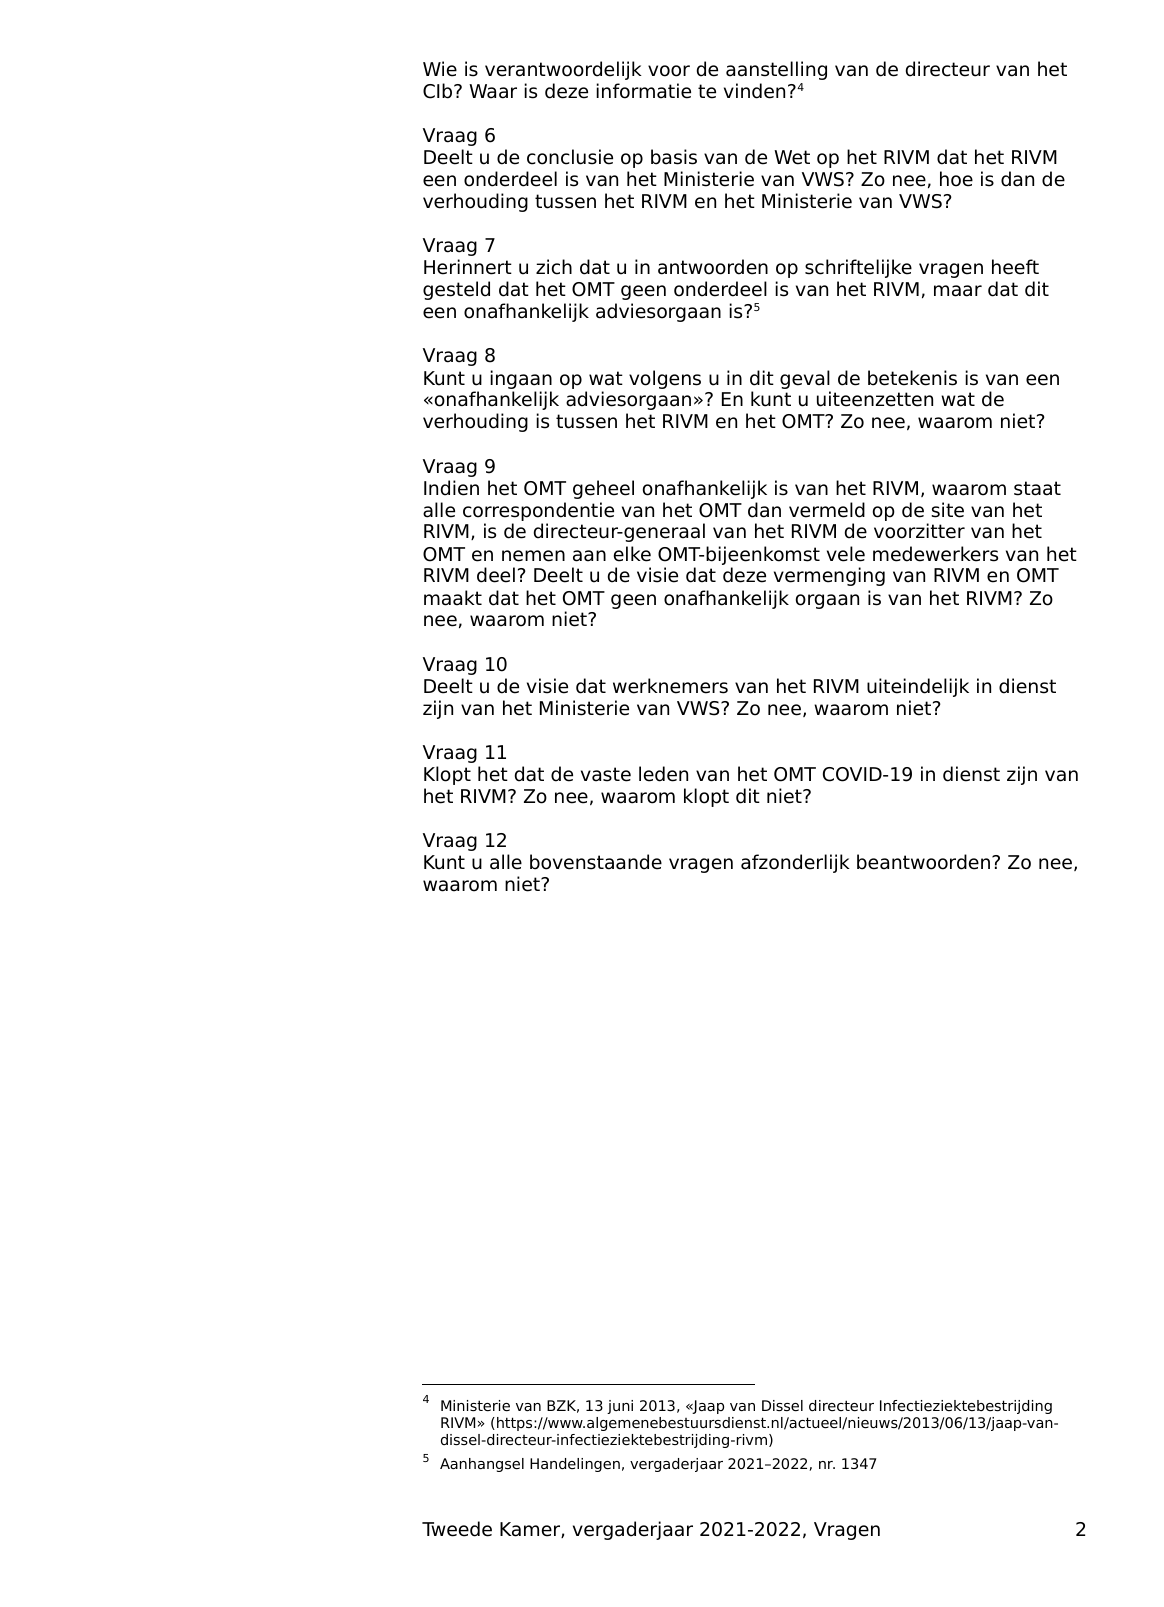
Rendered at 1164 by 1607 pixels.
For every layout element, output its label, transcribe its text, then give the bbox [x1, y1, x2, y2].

text Vraag 9 [422, 456, 1087, 477]
text Ministerie van BZK, 13 juni 2013, «Jaap van Dissel directeur Infectieziektebestrijding RIVM» (https://www.algemenebestuursdienst.nl/actueel/nieuws/2013/06/13/jaap-van-dissel-directeur-infectieziektebestrijding-rivm) [422, 1393, 1087, 1449]
text Vraag 6 [422, 125, 1087, 147]
text Vraag 12 [422, 830, 1087, 852]
text Kunt u alle bovenstaande vragen afzonderlijk beantwoorden? Zo nee, waarom niet? [422, 852, 1087, 896]
text Indien het OMT geheel onafhankelijk is van het RIVM, waarom staat alle correspondentie van het OMT dan vermeld op de site van het RIVM, is de directeur-generaal van het RIVM de voorzitter van het OMT en nemen aan elke OMT-bijeenkomst vele medewerkers van het RIVM deel? Deelt u de visie dat deze vermenging van RIVM en OMT maakt dat het OMT geen onafhankelijk orgaan is van het RIVM? Zo nee, waarom niet? [422, 477, 1087, 631]
text Vraag 7 [422, 235, 1087, 257]
text Deelt u de visie dat werknemers van het RIVM uiteindelijk in dienst zijn van het Ministerie van VWS? Zo nee, waarom niet? [422, 676, 1087, 719]
text Vraag 8 [422, 345, 1087, 367]
text Herinnert u zich dat u in antwoorden op schriftelijke vragen heeft gesteld dat het OMT geen onderdeel is van het RIVM, maar dat dit een onafhankelijk adviesorgaan is? [422, 257, 1087, 323]
text Vraag 10 [422, 653, 1087, 676]
text Wie is verantwoordelijk voor de aanstelling van de directeur van het CIb? Waar is deze informatie te vinden? [422, 59, 1087, 103]
text Kunt u ingaan op wat volgens u in dit geval de betekenis is van een «onafhankelijk adviesorgaan»? En kunt u uiteenzetten wat de verhouding is tussen het RIVM en het OMT? Zo nee, waarom niet? [422, 367, 1087, 433]
text Klopt het dat de vaste leden van het OMT COVID-19 in dienst zijn van het RIVM? Zo nee, waarom klopt dit niet? [422, 764, 1087, 808]
text Deelt u de conclusie op basis van de Wet op het RIVM dat het RIVM een onderdeel is van het Ministerie van VWS? Zo nee, hoe is dan de verhouding tussen het RIVM en het Ministerie van VWS? [422, 147, 1087, 213]
text Aanhangsel Handelingen, vergaderjaar 2021–2022, nr. 1347 [422, 1452, 1087, 1474]
text Vraag 11 [422, 742, 1087, 764]
